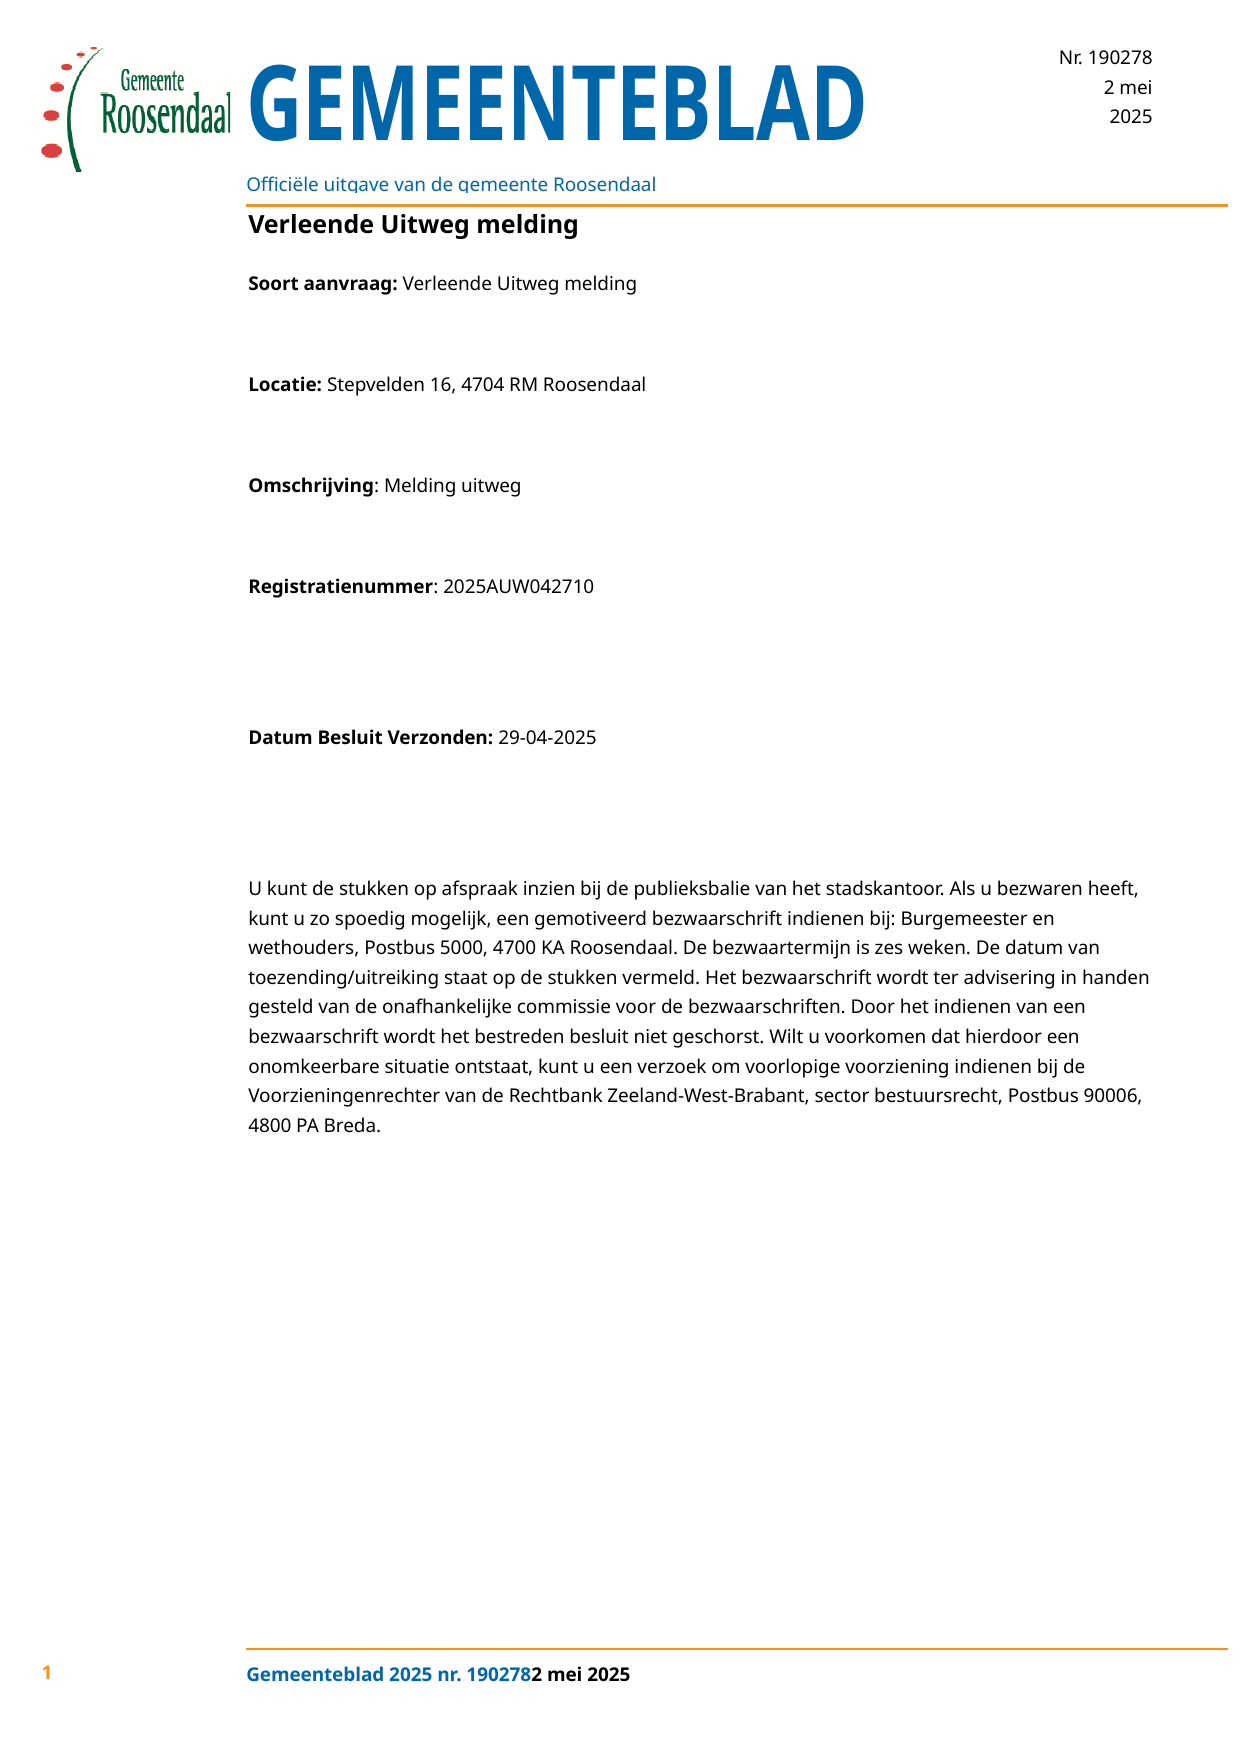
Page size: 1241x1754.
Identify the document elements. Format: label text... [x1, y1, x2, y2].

text Soort aanvraag: Verleende Uitweg melding [248, 270, 1152, 296]
text Registratienummer: 2025AUW042710 [248, 573, 1152, 598]
text Datum Besluit Verzonden: 29-04-2025 [248, 724, 1152, 750]
picture [41, 47, 231, 172]
text Verleende Uitweg melding [248, 207, 1152, 241]
text Locatie: Stepvelden 16, 4704 RM Roosendaal [248, 371, 1152, 397]
text U kunt de stukken op afspraak inzien bij de publieksbalie van het stadskantoor. Als u bezwaren heeft, kunt u zo spoedig mogelijk, een gemotiveerd bezwaarschrift indienen bij: Burgemeester en wethouders, Postbus 5000, 4700 KA Roosendaal. De bezwaartermijn is zes weken. De datum van toezending/uitreiking staat op de stukken vermeld. Het bezwaarschrift wordt ter advisering in handen gesteld van de onafhankelijke commissie voor de bezwaarschriften. Door het indienen van een bezwaarschrift wordt het bestreden besluit niet geschorst. Wilt u voorkomen dat hierdoor een onomkeerbare situatie ontstaat, kunt u een verzoek om voorlopige voorziening indienen bij de Voorzieningenrechter van de Rechtbank Zeeland-West-Brabant, sector bestuursrecht, Postbus 90006, 4800 PA Breda. [248, 875, 1152, 1138]
text Omschrijving: Melding uitweg [248, 472, 1152, 498]
